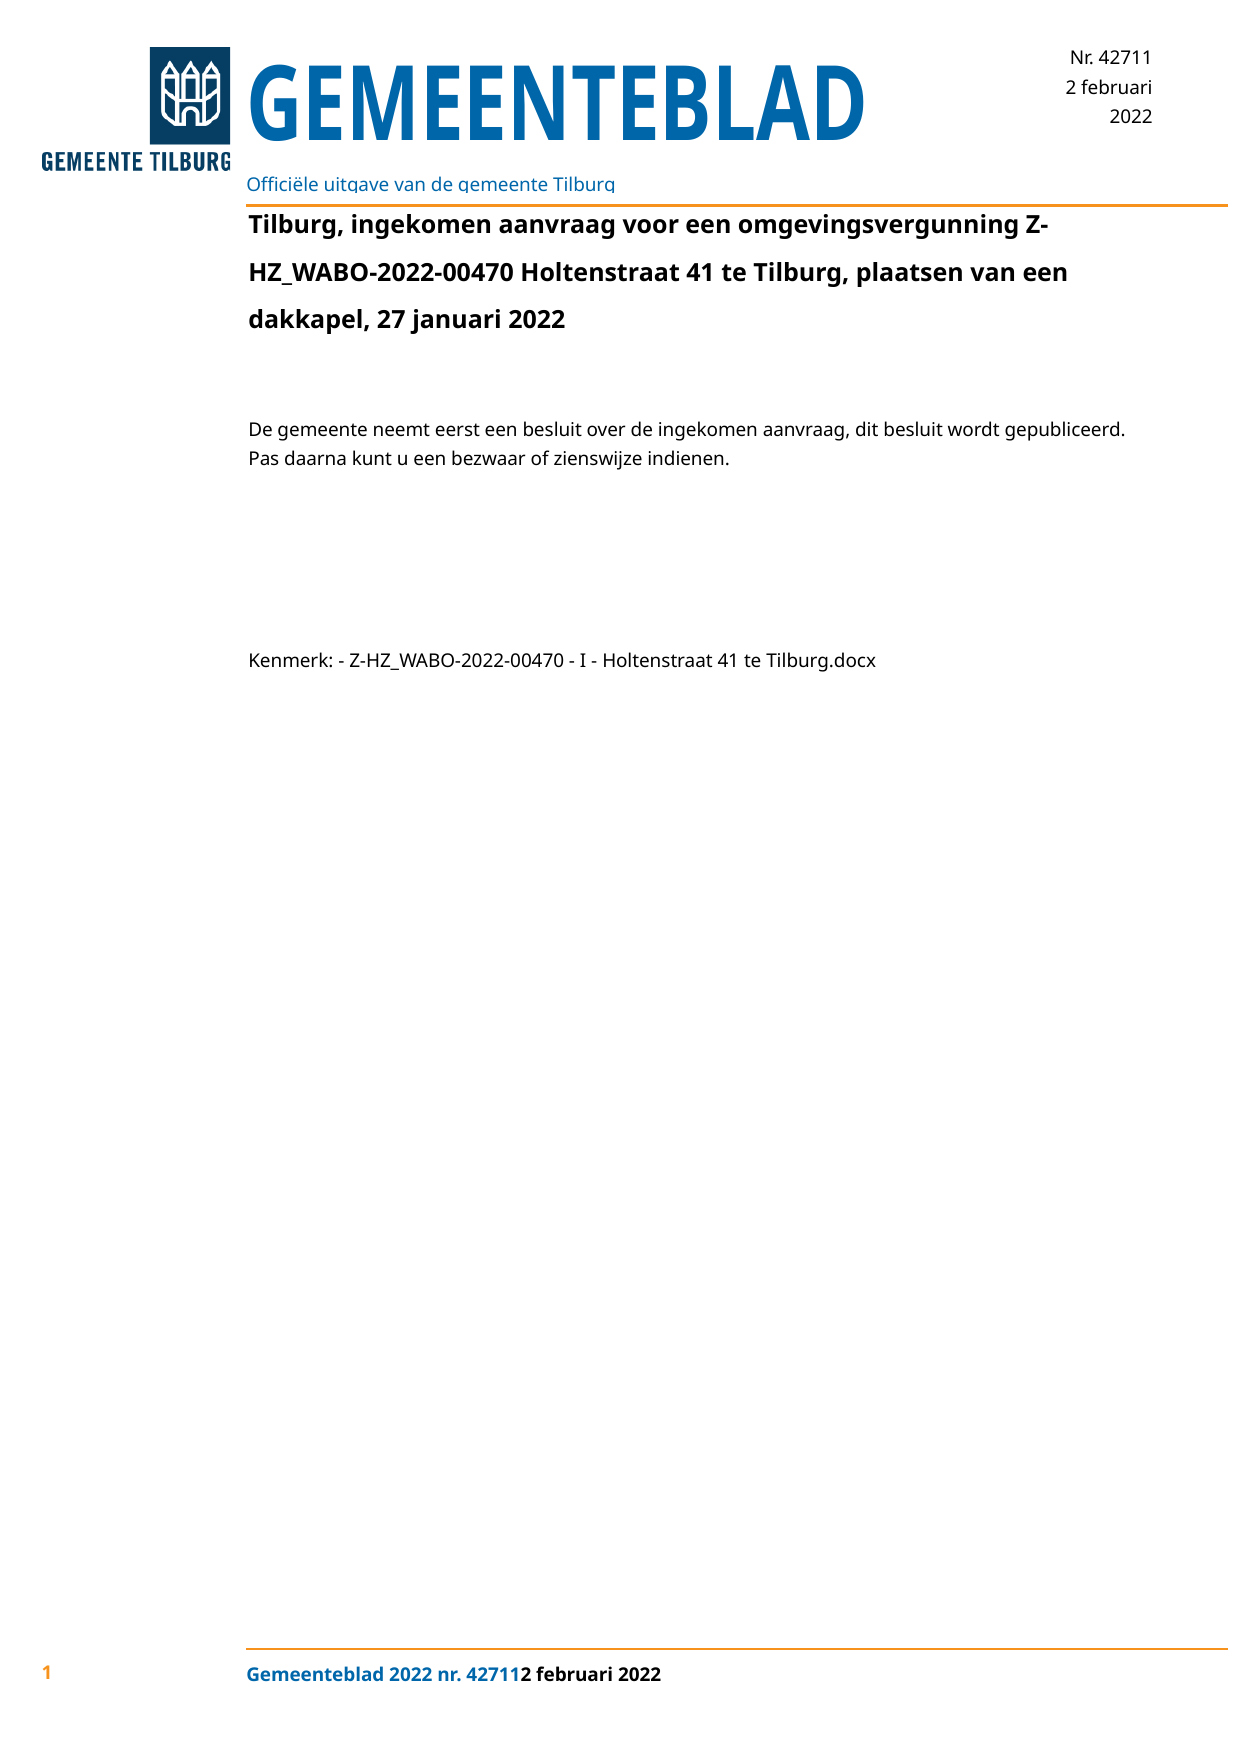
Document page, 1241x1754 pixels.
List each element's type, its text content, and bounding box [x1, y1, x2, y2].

text Tilburg, ingekomen aanvraag voor een omgevingsvergunning Z-HZ_WABO-2022-00470 Holtenstraat 41 te Tilburg, plaatsen van een dakkapel, 27 januari 2022 [248, 207, 1152, 336]
picture [41, 47, 231, 172]
text Kenmerk: - Z-HZ_WABO-2022-00470 - I - Holtenstraat 41 te Tilburg.docx [248, 647, 1152, 673]
text De gemeente neemt eerst een besluit over de ingekomen aanvraag, dit besluit wordt gepubliceerd. Pas daarna kunt u een bezwaar of zienswijze indienen. [248, 416, 1152, 471]
